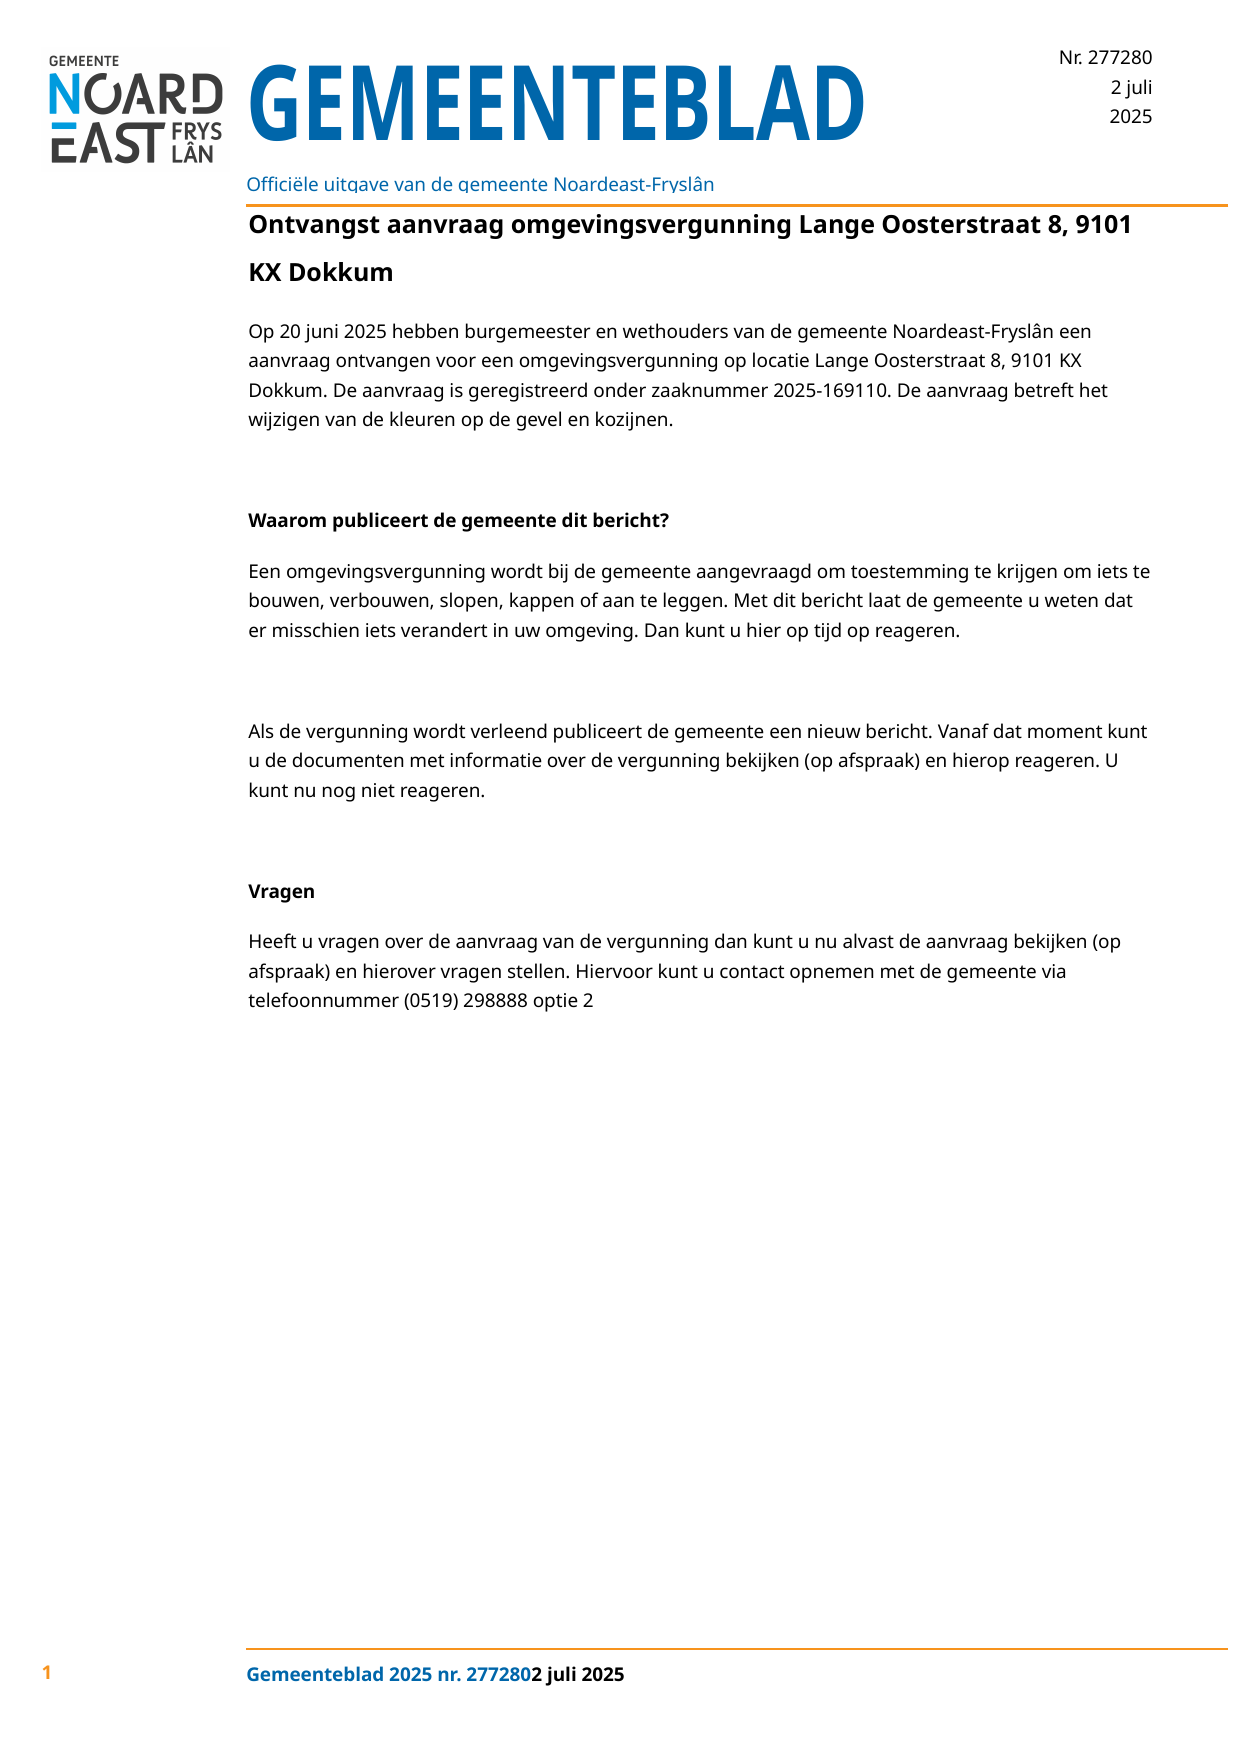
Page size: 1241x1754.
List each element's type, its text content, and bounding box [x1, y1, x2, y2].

picture [41, 47, 231, 172]
text Ontvangst aanvraag omgevingsvergunning Lange Oosterstraat 8, 9101 KX Dokkum [248, 207, 1152, 288]
text Waarom publiceert de gemeente dit bericht? [248, 507, 1152, 533]
text Heeft u vragen over de aanvraag van de vergunning dan kunt u nu alvast de aanvraag bekijken (op afspraak) en hierover vragen stellen. Hiervoor kunt u contact opnemen met de gemeente via telefoonnummer (0519) 298888 optie 2 [248, 928, 1152, 1013]
text Op 20 juni 2025 hebben burgemeester en wethouders van de gemeente Noardeast-Fryslân een aanvraag ontvangen voor een omgevingsvergunning op locatie Lange Oosterstraat 8, 9101 KX Dokkum. De aanvraag is geregistreerd onder zaaknummer 2025-169110. De aanvraag betreft het wijzigen van de kleuren op de gevel en kozijnen. [248, 318, 1152, 432]
text Vragen [248, 878, 1152, 904]
text Als de vergunning wordt verleend publiceert de gemeente een nieuw bericht. Vanaf dat moment kunt u de documenten met informatie over de vergunning bekijken (op afspraak) en hierop reageren. U kunt nu nog niet reageren. [248, 718, 1152, 803]
text Een omgevingsvergunning wordt bij de gemeente aangevraagd om toestemming te krijgen om iets te bouwen, verbouwen, slopen, kappen of aan te leggen. Met dit bericht laat de gemeente u weten dat er misschien iets verandert in uw omgeving. Dan kunt u hier op tijd op reageren. [248, 558, 1152, 643]
